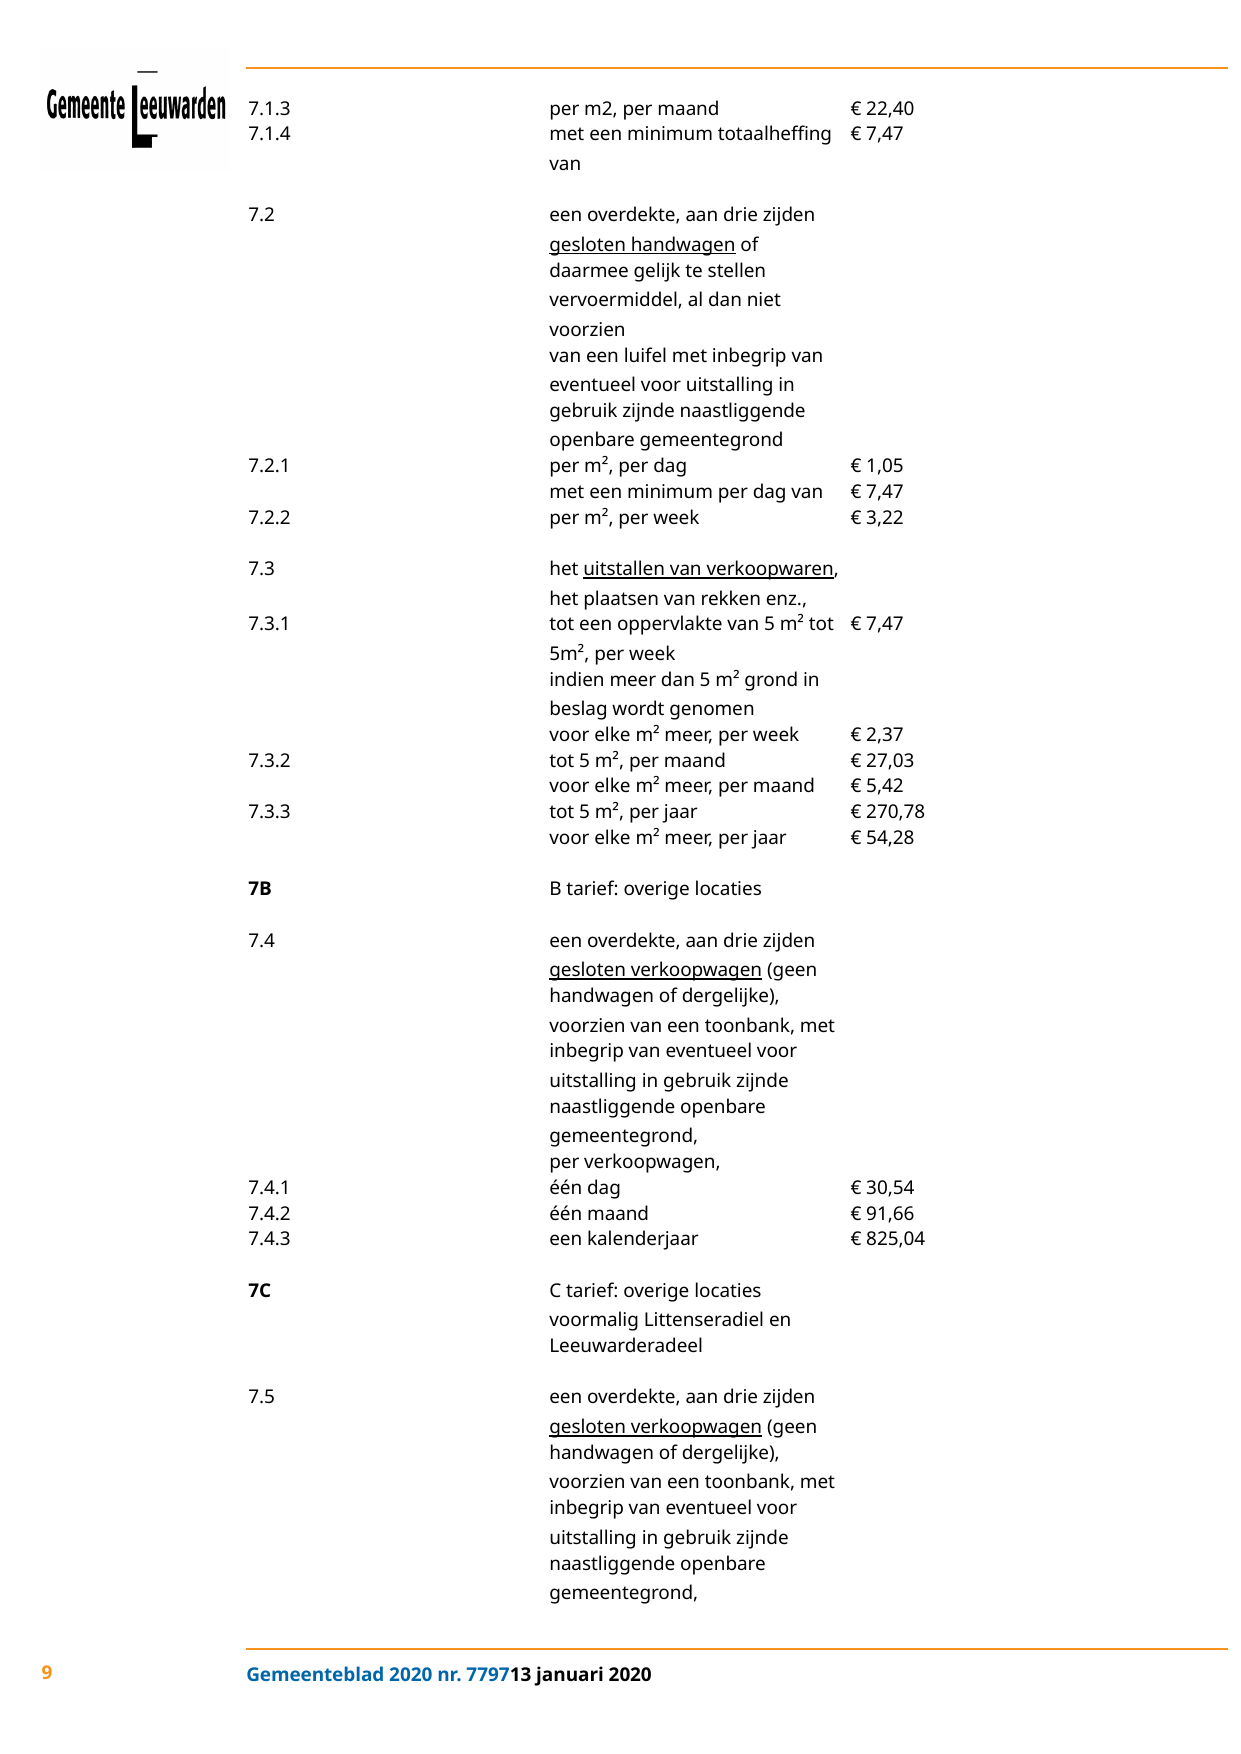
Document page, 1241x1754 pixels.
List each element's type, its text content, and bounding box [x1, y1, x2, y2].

table_cell € 2,37 [850, 721, 1152, 747]
table_cell [248, 1358, 549, 1384]
table_cell tot 5 m², per maand [549, 747, 850, 773]
table_cell 7.5 [248, 1384, 549, 1439]
table_cell [248, 1251, 549, 1277]
table_cell tot een oppervlakte van 5 m² tot 5m², per week [549, 611, 850, 666]
table_cell € 7,47 [850, 611, 1152, 666]
table_cell 7B [248, 876, 549, 901]
table_cell € 91,66 [850, 1200, 1152, 1226]
table_cell [850, 1251, 1152, 1277]
table_cell [850, 927, 1152, 982]
table_cell voor elke m² meer, per maand [549, 773, 850, 798]
table_cell [850, 1439, 1152, 1494]
table_cell [850, 1038, 1152, 1093]
table_cell van een luifel met inbegrip van eventueel voor uitstalling in [549, 342, 850, 397]
table_cell [850, 176, 1152, 202]
table_cell inbegrip van eventueel voor uitstalling in gebruik zijnde [549, 1038, 850, 1093]
table_cell [850, 397, 1152, 452]
table_cell [850, 530, 1152, 555]
table_cell [248, 1332, 549, 1358]
table_cell 7C [248, 1277, 549, 1332]
table_cell gebruik zijnde naastliggende openbare gemeentegrond [549, 397, 850, 452]
table_cell [850, 1332, 1152, 1358]
table_cell een overdekte, aan drie zijden gesloten verkoopwagen (geen [549, 927, 850, 982]
table_cell [850, 1550, 1152, 1605]
table_cell € 7,47 [850, 121, 1152, 176]
table_cell € 1,05 [850, 453, 1152, 478]
table_cell één maand [549, 1200, 850, 1226]
table_cell 7.2.2 [248, 504, 549, 529]
table_cell met een minimum totaalheffing van [549, 121, 850, 176]
table_cell € 3,22 [850, 504, 1152, 529]
table_cell 7.1.3 [248, 95, 549, 121]
table_cell naastliggende openbare gemeentegrond, [549, 1093, 850, 1148]
table_cell [549, 1358, 850, 1384]
table_cell handwagen of dergelijke), voorzien van een toonbank, met [549, 1439, 850, 1494]
table_cell [248, 850, 549, 876]
table_cell [850, 850, 1152, 876]
table_cell [850, 1494, 1152, 1550]
table_cell het uitstallen van verkoopwaren, het plaatsen van rekken enz., [549, 555, 850, 611]
table_cell [248, 983, 549, 1038]
table_cell voor elke m² meer, per week [549, 721, 850, 747]
table_cell per verkoopwagen, [549, 1148, 850, 1174]
table_cell [248, 773, 549, 798]
table_cell [248, 176, 549, 202]
table_cell € 54,28 [850, 824, 1152, 850]
table_cell 7.4.2 [248, 1200, 549, 1226]
table_cell [850, 342, 1152, 397]
table_cell B tarief: overige locaties [549, 876, 850, 901]
table_cell daarmee gelijk te stellen vervoermiddel, al dan niet voorzien [549, 257, 850, 342]
table_cell [850, 1358, 1152, 1384]
table_cell voor elke m² meer, per jaar [549, 824, 850, 850]
table_cell [850, 202, 1152, 257]
table_cell 7.4.3 [248, 1226, 549, 1251]
table_cell 7.1.4 [248, 121, 549, 176]
table_cell [549, 530, 850, 555]
picture [41, 47, 231, 172]
table_cell € 5,42 [850, 773, 1152, 798]
table_cell [850, 1277, 1152, 1332]
table_cell [549, 176, 850, 202]
table_cell een overdekte, aan drie zijden gesloten verkoopwagen (geen [549, 1384, 850, 1439]
table_cell indien meer dan 5 m² grond in beslag wordt genomen [549, 666, 850, 721]
table_cell € 27,03 [850, 747, 1152, 773]
table_cell [248, 1550, 549, 1605]
table_cell naastliggende openbare gemeentegrond, [549, 1550, 850, 1605]
table_cell een kalenderjaar [549, 1226, 850, 1251]
table_cell 7.4.1 [248, 1174, 549, 1200]
table_cell een overdekte, aan drie zijden gesloten handwagen of [549, 202, 850, 257]
table_cell [248, 1093, 549, 1148]
table_cell één dag [549, 1174, 850, 1200]
table_cell [248, 824, 549, 850]
table_cell [850, 257, 1152, 342]
table_cell handwagen of dergelijke), voorzien van een toonbank, met [549, 983, 850, 1038]
table_cell € 270,78 [850, 799, 1152, 824]
table_cell met een minimum per dag van [549, 478, 850, 504]
table_cell [248, 1038, 549, 1093]
table_cell tot 5 m², per jaar [549, 799, 850, 824]
table_cell [248, 530, 549, 555]
table_cell [850, 1148, 1152, 1174]
table_cell [549, 850, 850, 876]
table_cell [850, 666, 1152, 721]
table_cell 7.2.1 [248, 453, 549, 478]
table_cell per m², per week [549, 504, 850, 529]
table_cell [248, 478, 549, 504]
table_cell Leeuwarderadeel [549, 1332, 850, 1358]
table_cell [248, 721, 549, 747]
table_cell 7.3.3 [248, 799, 549, 824]
table_cell € 825,04 [850, 1226, 1152, 1251]
table_cell [850, 555, 1152, 611]
table_cell [248, 1148, 549, 1174]
table_cell 7.2 [248, 202, 549, 257]
table_cell [850, 901, 1152, 927]
table_cell € 22,40 [850, 95, 1152, 121]
table_cell [248, 257, 549, 342]
table_cell inbegrip van eventueel voor uitstalling in gebruik zijnde [549, 1494, 850, 1550]
table_cell [549, 1251, 850, 1277]
table_cell 7.3 [248, 555, 549, 611]
table_cell [549, 901, 850, 927]
table_cell per m2, per maand [549, 95, 850, 121]
table_cell [248, 1494, 549, 1550]
table_cell [850, 1093, 1152, 1148]
table_cell € 30,54 [850, 1174, 1152, 1200]
table_cell 7.3.1 [248, 611, 549, 666]
table_cell 7.3.2 [248, 747, 549, 773]
table_cell [248, 901, 549, 927]
table_cell per m², per dag [549, 453, 850, 478]
table_cell [850, 876, 1152, 901]
table_cell [248, 1439, 549, 1494]
table_cell C tarief: overige locaties voormalig Littenseradiel en [549, 1277, 850, 1332]
table_cell [850, 1384, 1152, 1439]
table_cell [248, 397, 549, 452]
table_cell € 7,47 [850, 478, 1152, 504]
table_cell 7.4 [248, 927, 549, 982]
table_cell [248, 342, 549, 397]
table_cell [850, 983, 1152, 1038]
table_cell [248, 666, 549, 721]
